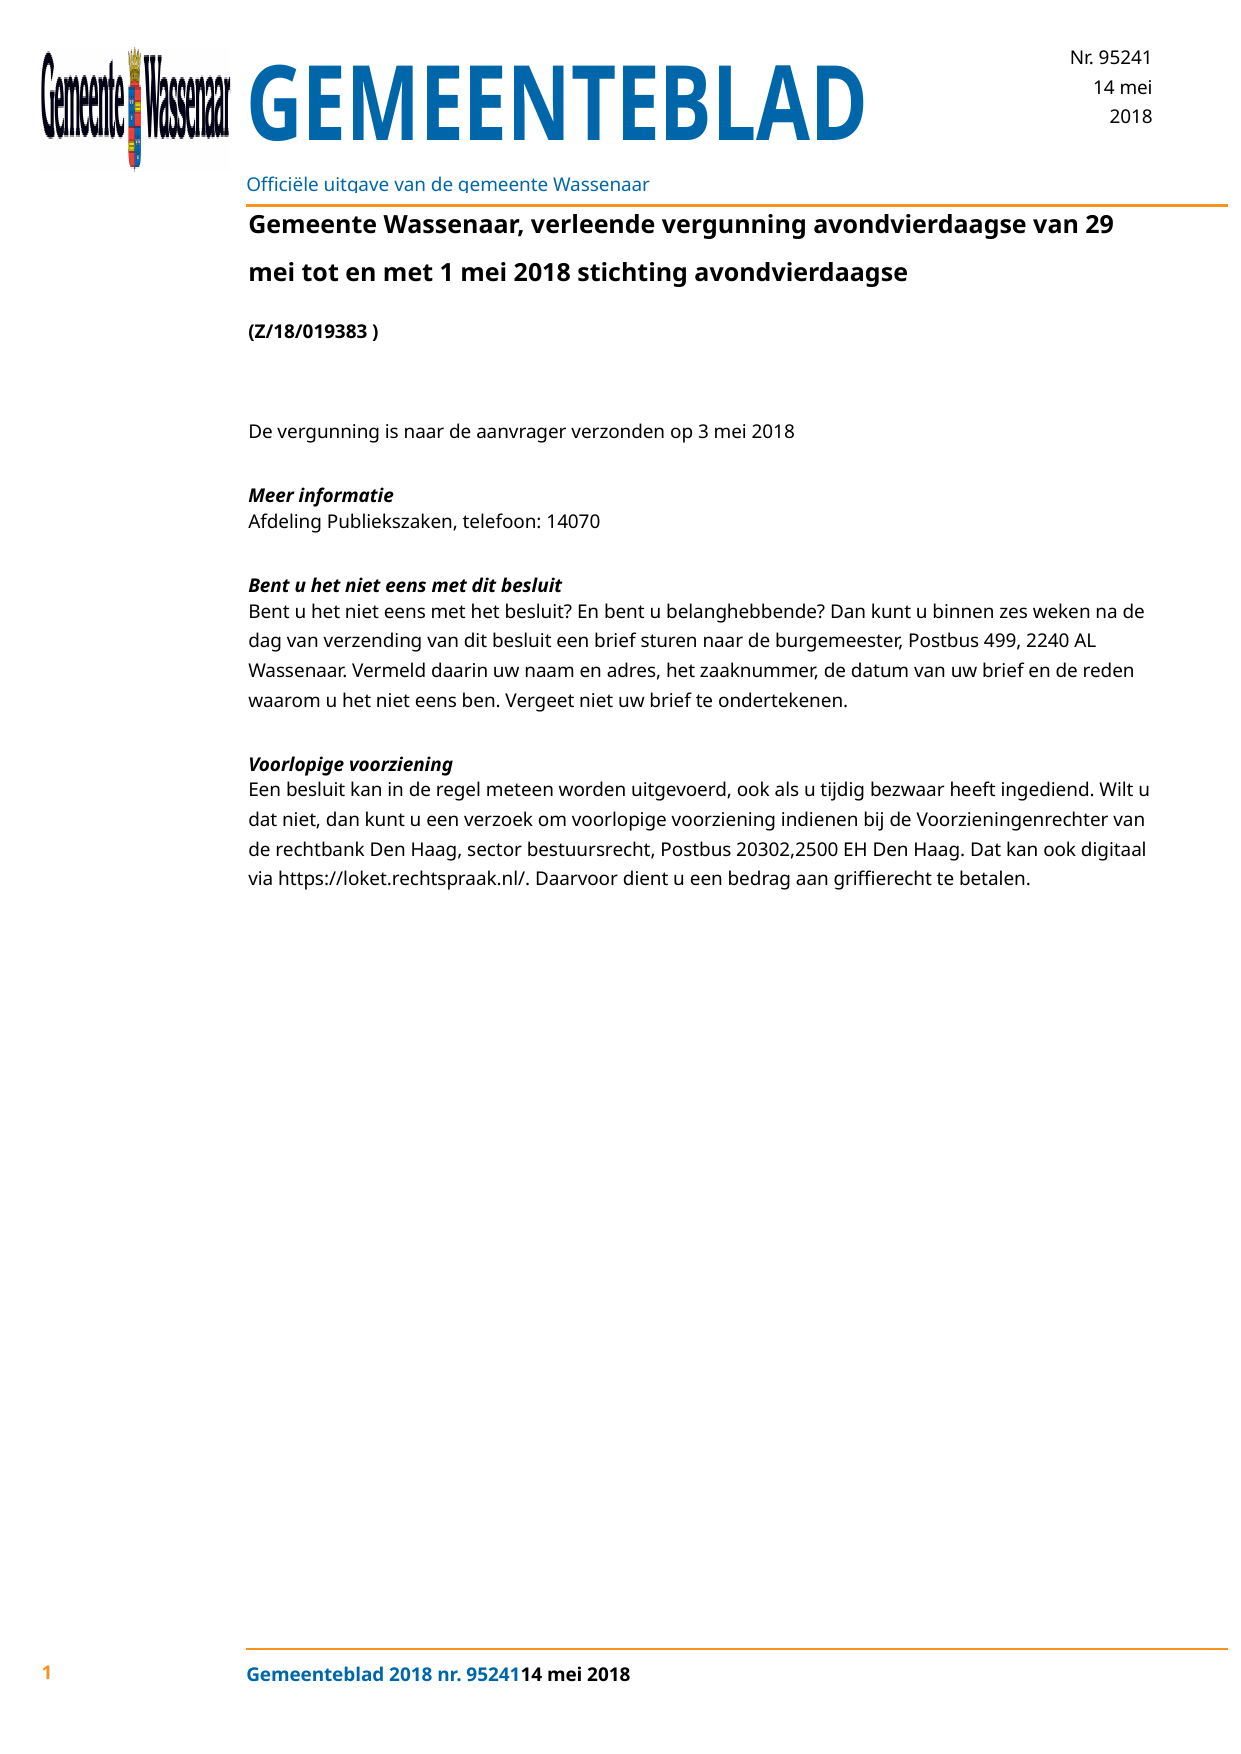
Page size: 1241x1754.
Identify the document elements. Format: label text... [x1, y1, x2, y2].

text De vergunning is naar de aanvrager verzonden op 3 mei 2018 [248, 419, 1152, 444]
text Meer informatie [248, 483, 1152, 508]
text Gemeente Wassenaar, verleende vergunning avondvierdaagse van 29 mei tot en met 1 mei 2018 stichting avondvierdaagse [248, 207, 1152, 288]
text Afdeling Publiekszaken, telefoon: 14070 [248, 508, 1152, 534]
text Bent u het niet eens met het besluit? En bent u belanghebbende? Dan kunt u binnen zes weken na de dag van verzending van dit besluit een brief sturen naar de burgemeester, Postbus 499, 2240 AL Wassenaar. Vermeld daarin uw naam en adres, het zaaknummer, de datum van uw brief en de reden waarom u het niet eens ben. Vergeet niet uw brief te ondertekenen. [248, 598, 1152, 713]
text Bent u het niet eens met dit besluit [248, 572, 1152, 598]
picture [41, 47, 231, 172]
text Voorlopige voorziening [248, 751, 1152, 777]
text Een besluit kan in de regel meteen worden uitgevoerd, ook als u tijdig bezwaar heeft ingediend. Wilt u dat niet, dan kunt u een verzoek om voorlopige voorziening indienen bij de Voorzieningenrechter van de rechtbank Den Haag, sector bestuursrecht, Postbus 20302,2500 EH Den Haag. Dat kan ook digitaal via https://loket.rechtspraak.nl/. Daarvoor dient u een bedrag aan griffierecht te betalen. [248, 777, 1152, 891]
text (Z/18/019383 ) [248, 318, 1152, 344]
